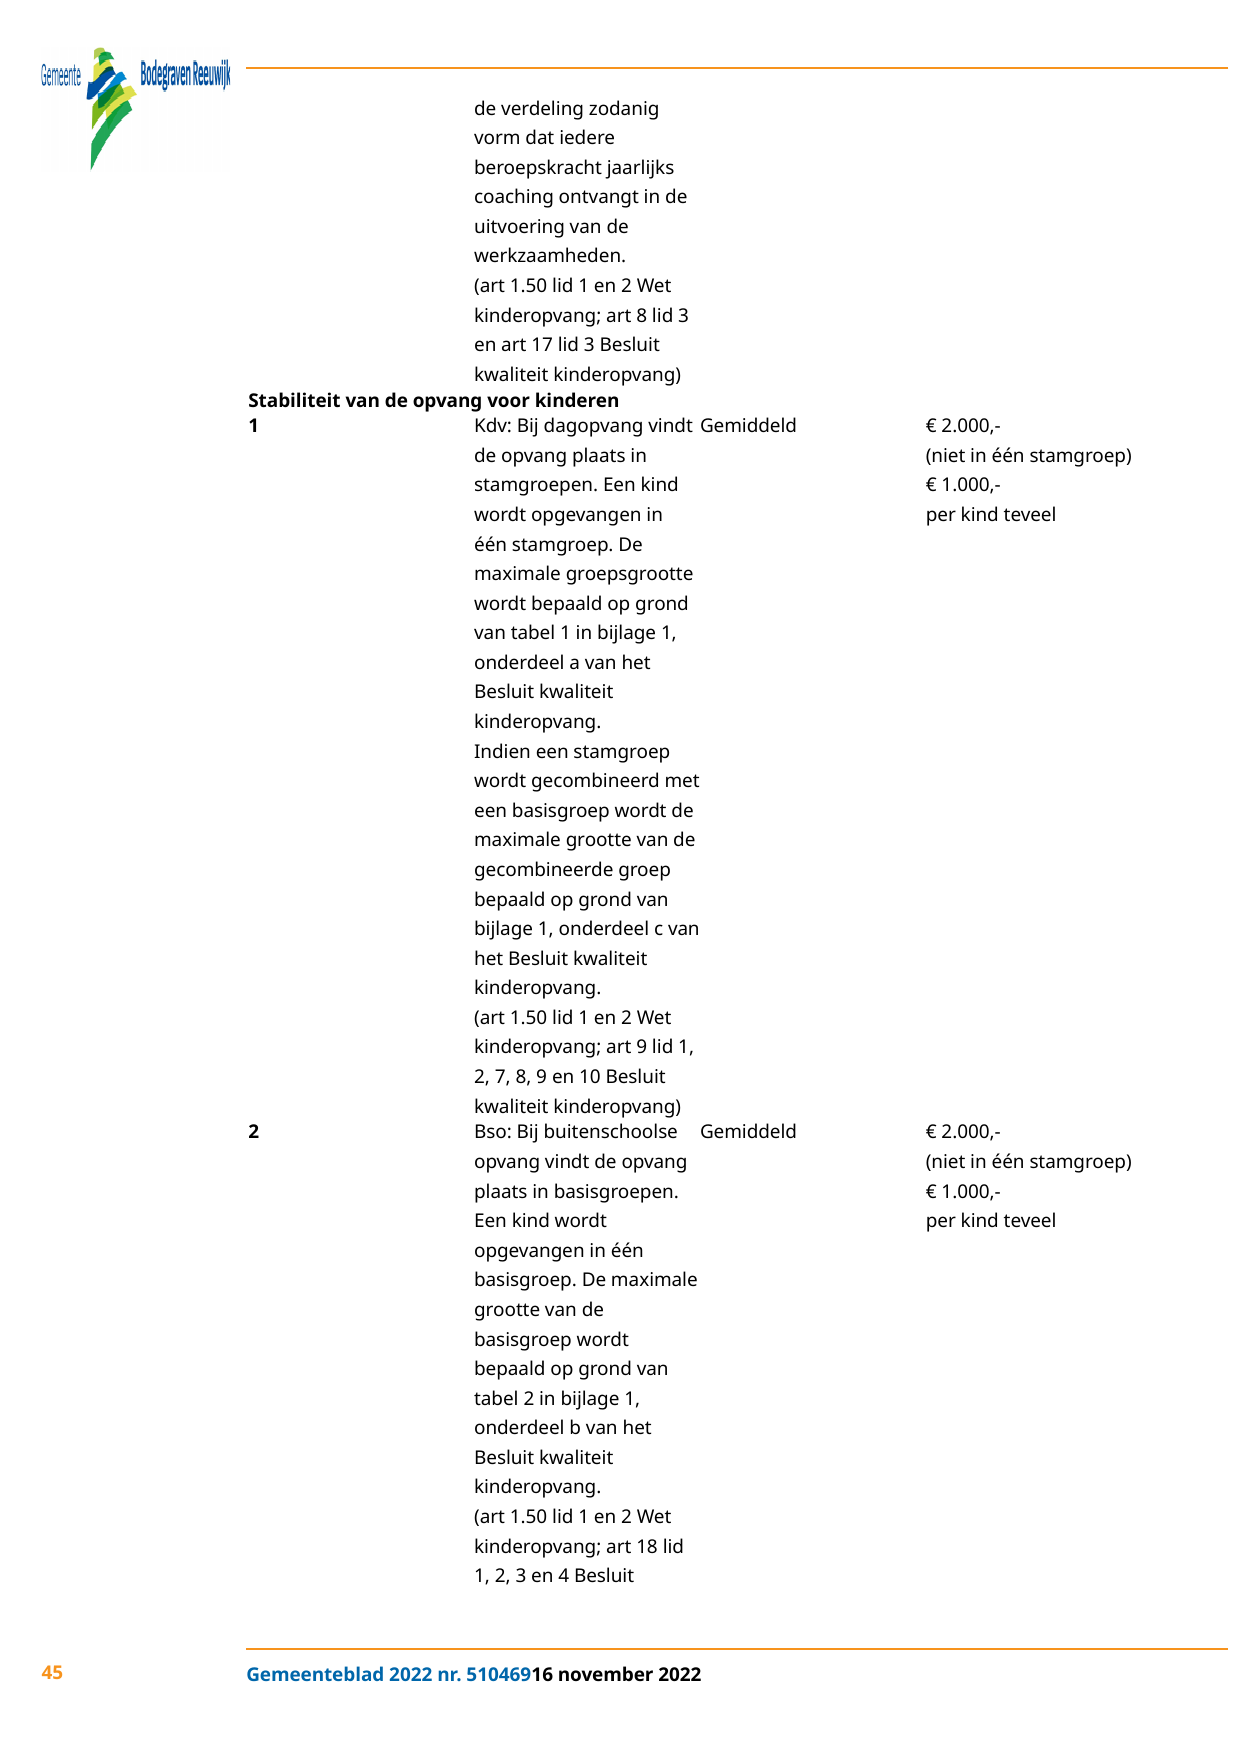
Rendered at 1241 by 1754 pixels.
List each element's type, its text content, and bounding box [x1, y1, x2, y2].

table_cell € 2.000,- (niet in één stamgroep) € 1.000,- per kind teveel [926, 1119, 1152, 1588]
table_cell 2 [248, 1119, 474, 1588]
table_cell Stabiliteit van de opvang voor kinderen [248, 387, 700, 412]
picture [41, 47, 231, 172]
table_cell Kdv: Bij dagopvang vindt de opvang plaats in stamgroepen. Een kind wordt opgevangen in één stamgroep. De maximale groepsgrootte wordt bepaald op grond van tabel 1 in bijlage 1, onderdeel a van het Besluit kwaliteit kinderopvang. Indien een stamgroep wordt gecombineerd met een basisgroep wordt de maximale grootte van de gecombineerde groep bepaald op grond van bijlage 1, onderdeel c van het Besluit kwaliteit kinderopvang. (art 1.50 lid 1 en 2 Wet kinderopvang; art 9 lid 1, 2, 7, 8, 9 en 10 Besluit kwaliteit kinderopvang) [474, 413, 700, 1119]
table_cell 1 [248, 413, 474, 1119]
table_cell [700, 387, 926, 412]
table_cell Gemiddeld [700, 1119, 926, 1588]
table_cell [926, 95, 1152, 387]
table_cell € 2.000,- (niet in één stamgroep) € 1.000,- per kind teveel [926, 413, 1152, 1119]
table_cell Gemiddeld [700, 413, 926, 1119]
table_cell de verdeling zodanig vorm dat iedere beroepskracht jaarlijks coaching ontvangt in de uitvoering van de werkzaamheden. (art 1.50 lid 1 en 2 Wet kinderopvang; art 8 lid 3 en art 17 lid 3 Besluit kwaliteit kinderopvang) [474, 95, 700, 387]
table_cell [926, 387, 1152, 412]
table_cell [248, 95, 474, 387]
table_cell [700, 95, 926, 387]
table_cell Bso: Bij buitenschoolse opvang vindt de opvang plaats in basisgroepen. Een kind wordt opgevangen in één basisgroep. De maximale grootte van de basisgroep wordt bepaald op grond van tabel 2 in bijlage 1, onderdeel b van het Besluit kwaliteit kinderopvang. (art 1.50 lid 1 en 2 Wet kinderopvang; art 18 lid 1, 2, 3 en 4 Besluit [474, 1119, 700, 1588]
